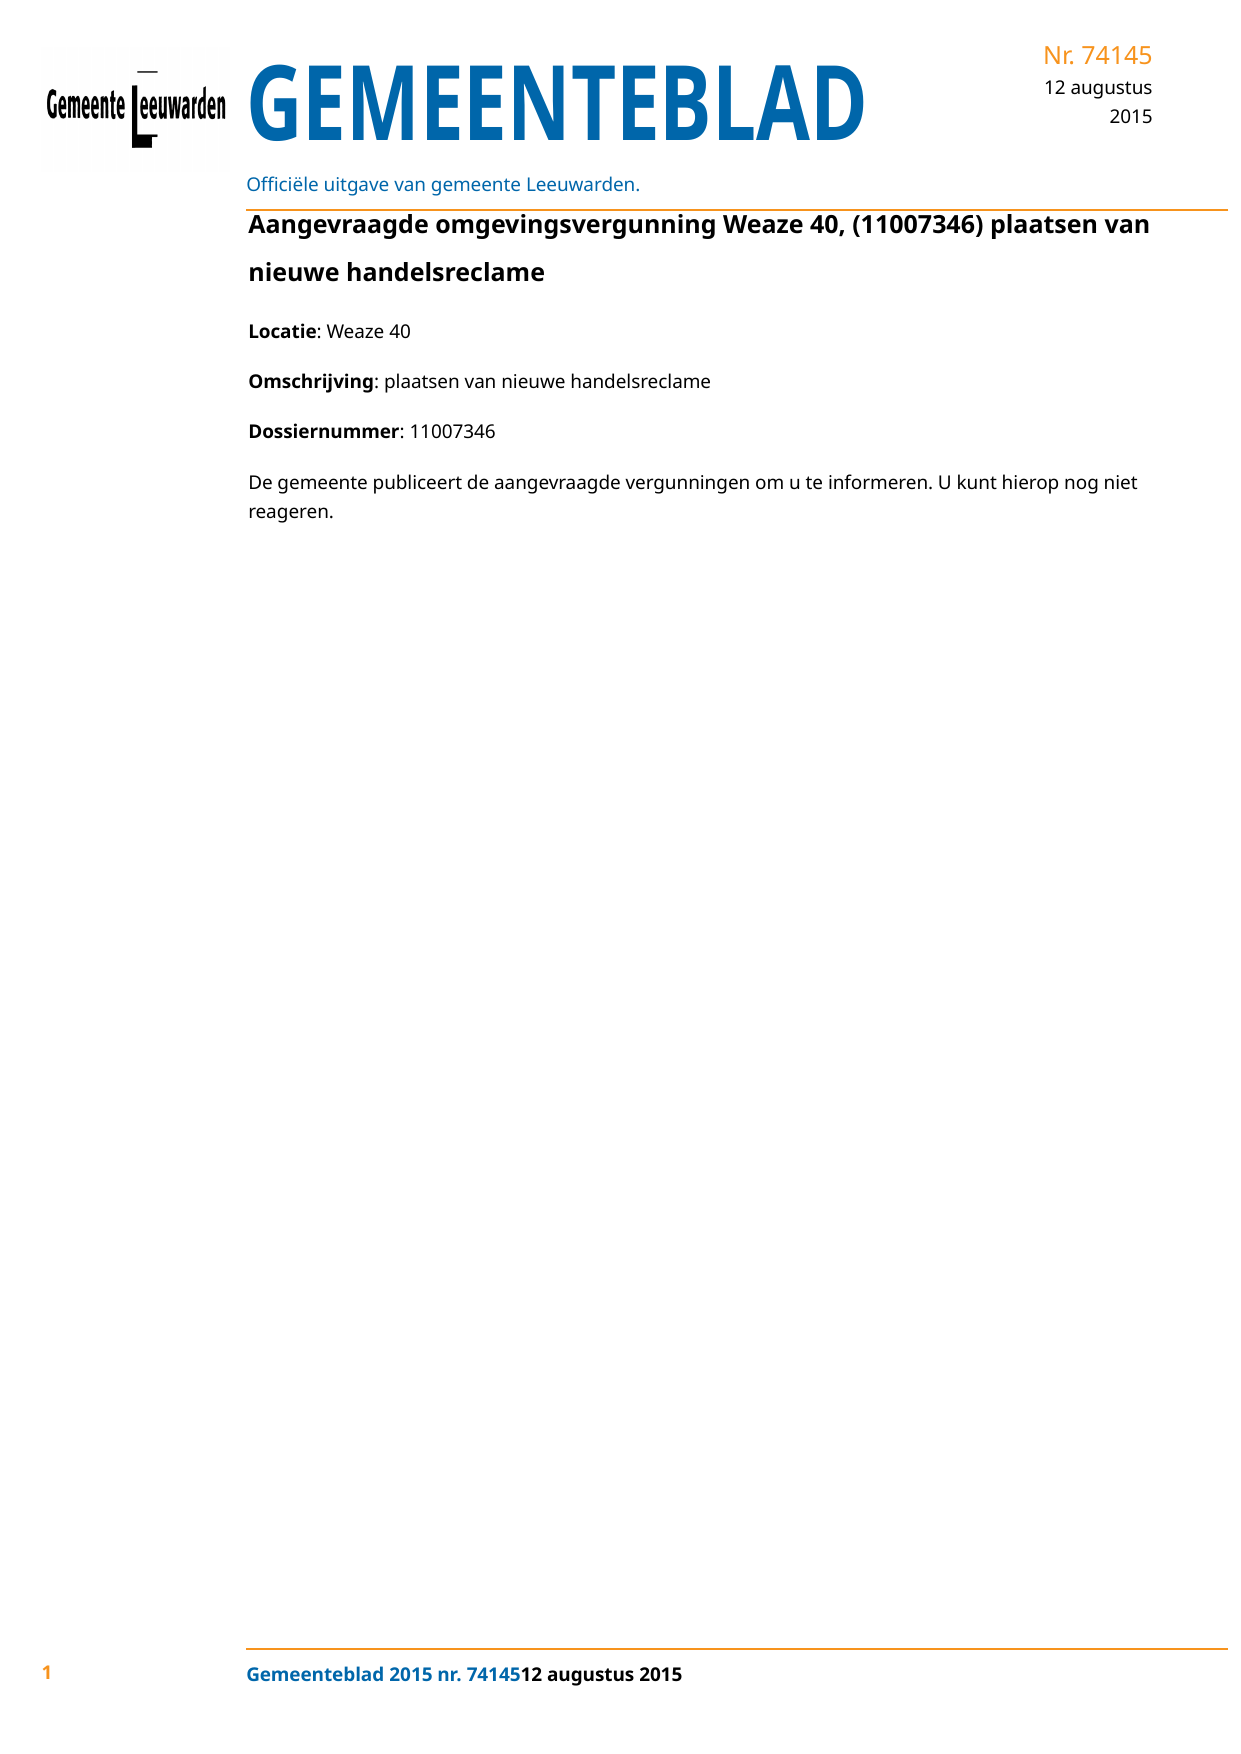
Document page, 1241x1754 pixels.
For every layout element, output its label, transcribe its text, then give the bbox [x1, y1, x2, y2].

text Aangevraagde omgevingsvergunning Weaze 40, (11007346) plaatsen van nieuwe handelsreclame [248, 211, 1152, 288]
text Omschrijving: plaatsen van nieuwe handelsreclame [248, 368, 1152, 394]
picture [41, 47, 231, 172]
text Locatie: Weaze 40 [248, 318, 1152, 344]
text Dossiernummer: 11007346 [248, 419, 1152, 444]
text De gemeente publiceert de aangevraagde vergunningen om u te informeren. U kunt hierop nog niet reageren. [248, 469, 1152, 524]
